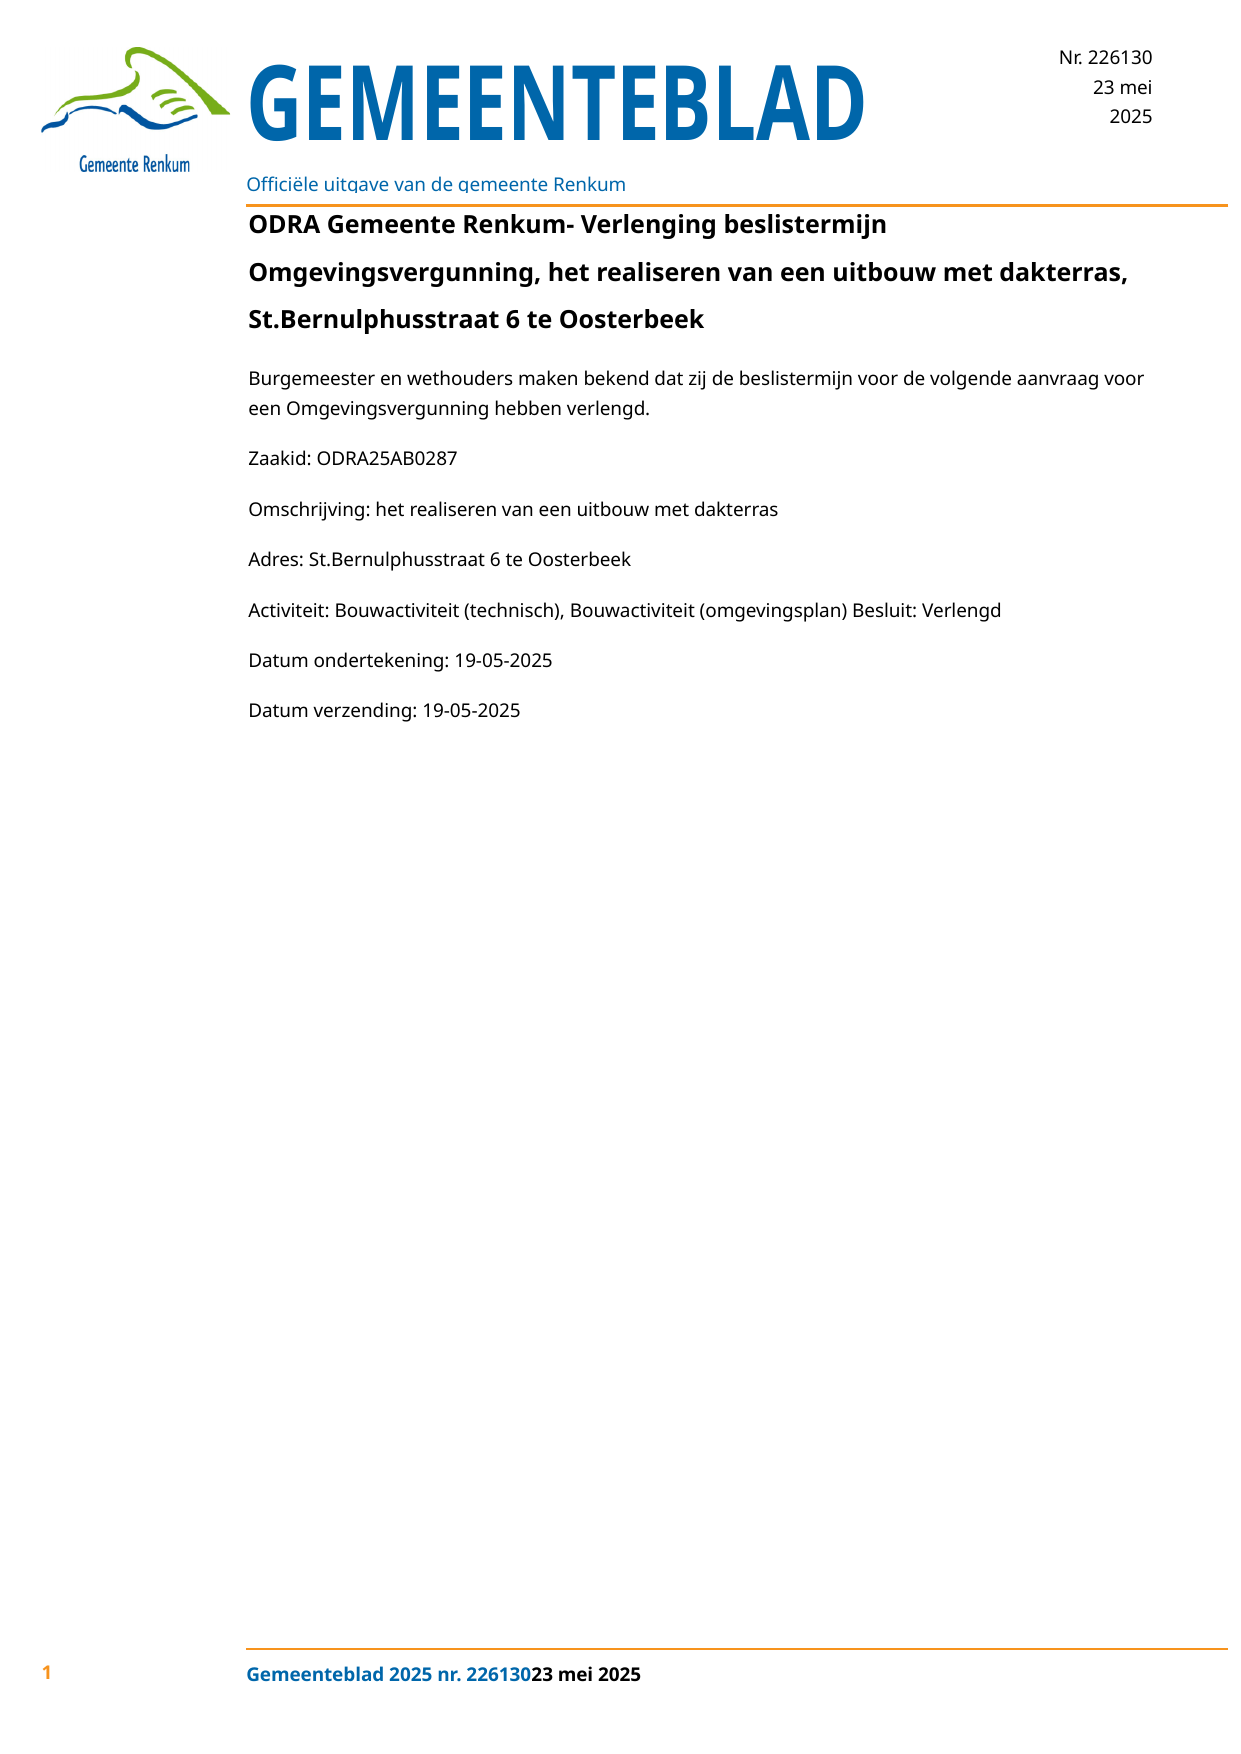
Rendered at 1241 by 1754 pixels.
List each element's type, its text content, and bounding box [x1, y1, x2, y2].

text Activiteit: Bouwactiviteit (technisch), Bouwactiviteit (omgevingsplan) Besluit: Verlengd [248, 597, 1152, 622]
text Burgemeester en wethouders maken bekend dat zij de beslistermijn voor de volgende aanvraag voor een Omgevingsvergunning hebben verlengd. [248, 366, 1152, 421]
text Datum ondertekening: 19-05-2025 [248, 647, 1152, 673]
picture [41, 47, 231, 172]
text Adres: St.Bernulphusstraat 6 te Oosterbeek [248, 546, 1152, 572]
text Omschrijving: het realiseren van een uitbouw met dakterras [248, 496, 1152, 522]
text Zaakid: ODRA25AB0287 [248, 446, 1152, 471]
text ODRA Gemeente Renkum- Verlenging beslistermijn Omgevingsvergunning, het realiseren van een uitbouw met dakterras, St.Bernulphusstraat 6 te Oosterbeek [248, 207, 1152, 336]
text Datum verzending: 19-05-2025 [248, 698, 1152, 723]
